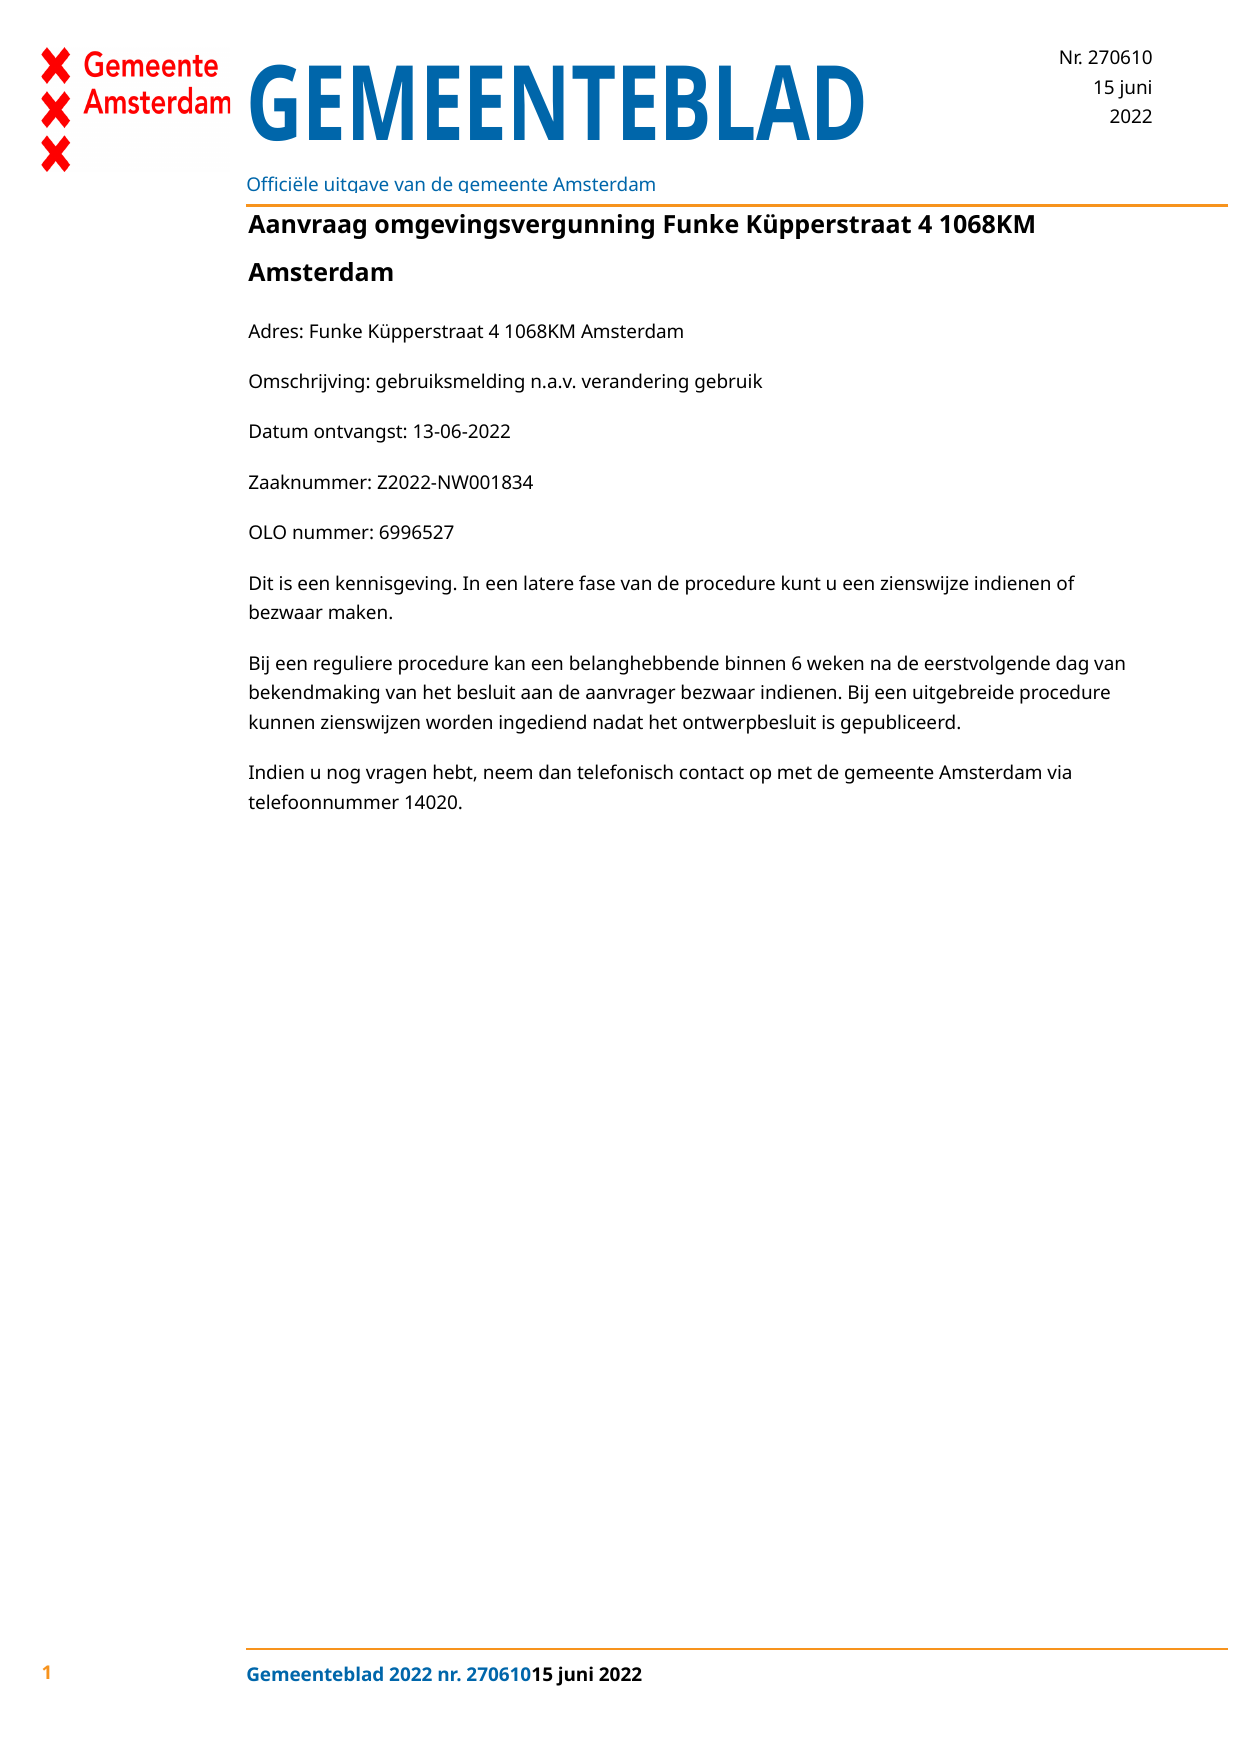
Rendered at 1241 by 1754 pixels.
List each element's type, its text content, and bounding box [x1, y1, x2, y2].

text Adres: Funke Küpperstraat 4 1068KM Amsterdam [248, 318, 1152, 344]
text Bij een reguliere procedure kan een belanghebbende binnen 6 weken na de eerstvolgende dag van bekendmaking van het besluit aan de aanvrager bezwaar indienen. Bij een uitgebreide procedure kunnen zienswijzen worden ingediend nadat het ontwerpbesluit is gepubliceerd. [248, 650, 1152, 735]
text Datum ontvangst: 13-06-2022 [248, 419, 1152, 444]
text Dit is een kennisgeving. In een latere fase van de procedure kunt u een zienswijze indienen of bezwaar maken. [248, 570, 1152, 625]
picture [41, 47, 231, 172]
text Omschrijving: gebruiksmelding n.a.v. verandering gebruik [248, 368, 1152, 394]
text Aanvraag omgevingsvergunning Funke Küpperstraat 4 1068KM Amsterdam [248, 207, 1152, 288]
text OLO nummer: 6996527 [248, 519, 1152, 545]
text Indien u nog vragen hebt, neem dan telefonisch contact op met de gemeente Amsterdam via telefoonnummer 14020. [248, 759, 1152, 815]
text Zaaknummer: Z2022-NW001834 [248, 469, 1152, 495]
